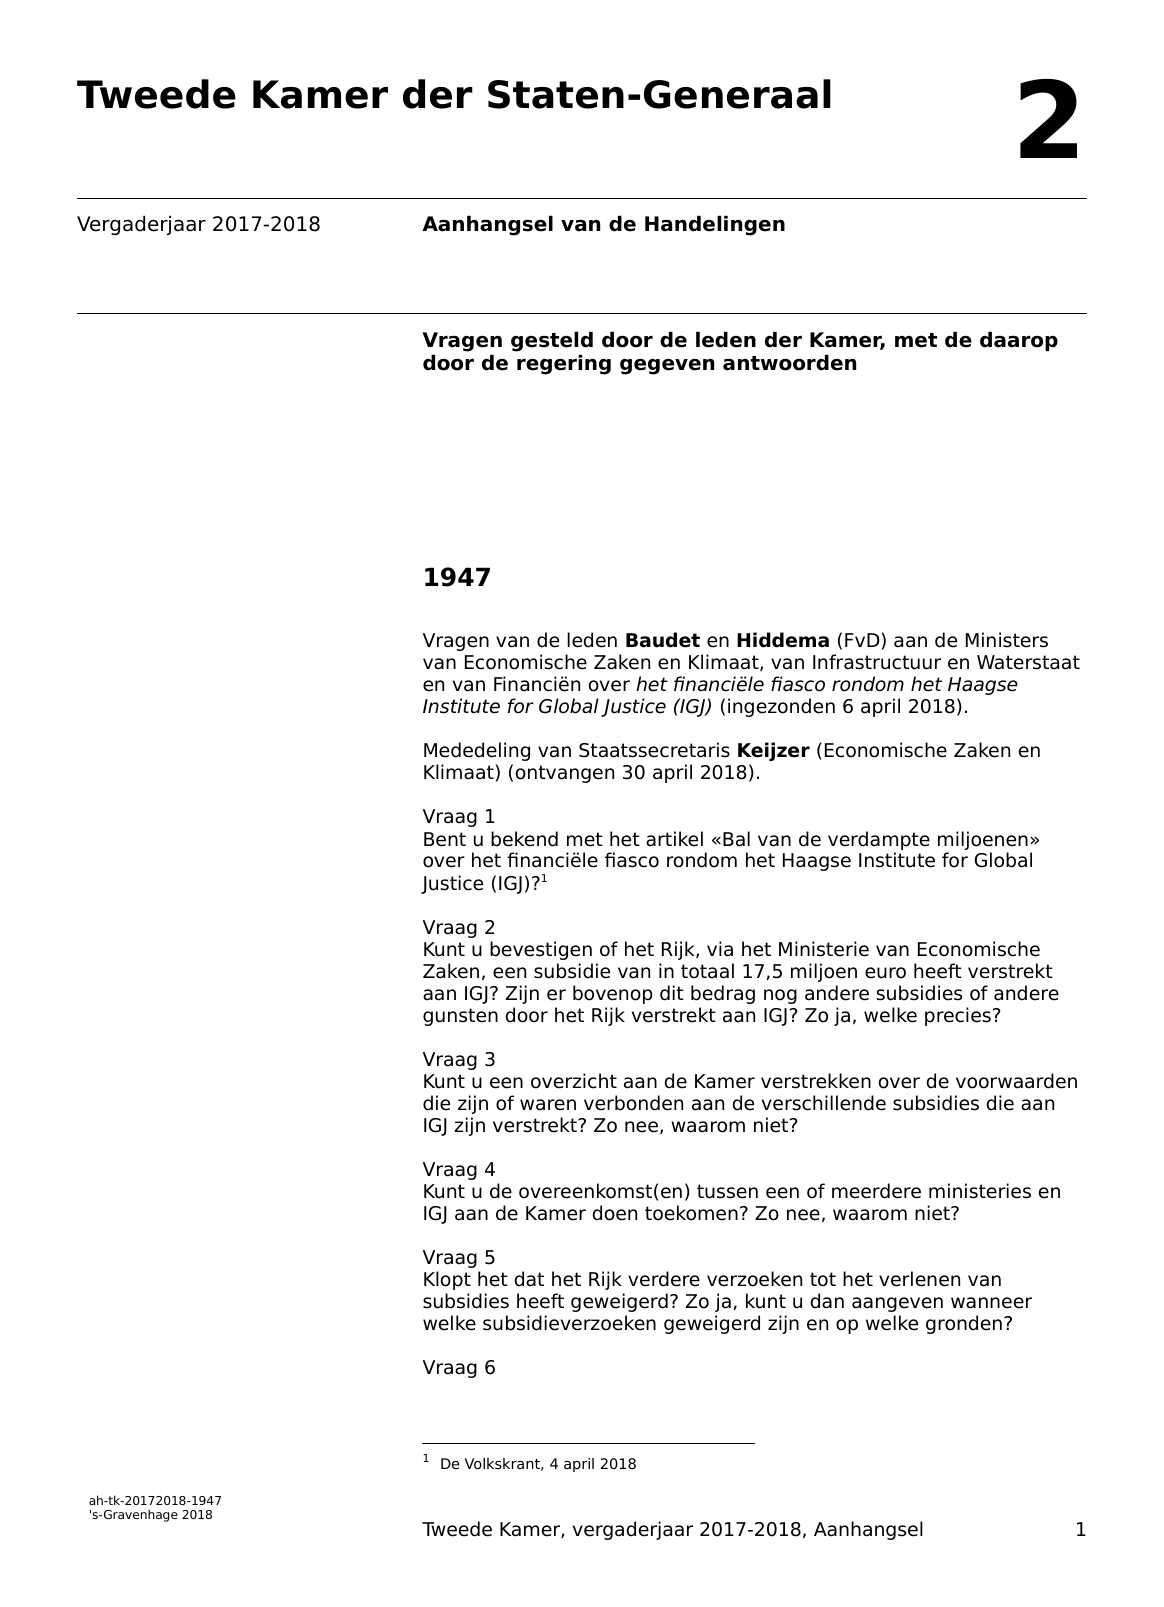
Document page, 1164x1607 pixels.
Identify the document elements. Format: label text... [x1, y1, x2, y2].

text Vraag 1 [422, 806, 1087, 828]
text Mededeling van Staatssecretaris Keijzer (Economische Zaken en Klimaat) (ontvangen 30 april 2018). [422, 740, 1087, 784]
table_cell [77, 314, 422, 375]
text Kunt u de overeenkomst(en) tussen een of meerdere ministeries en IGJ aan de Kamer doen toekomen? Zo nee, waarom niet? [422, 1181, 1087, 1225]
text Kunt u bevestigen of het Rijk, via het Ministerie van Economische Zaken, een subsidie van in totaal 17,5 miljoen euro heeft verstrekt aan IGJ? Zijn er bovenop dit bedrag nog andere subsidies of andere gunsten door het Rijk verstrekt aan IGJ? Zo ja, welke precies? [422, 938, 1087, 1026]
text Bent u bekend met het artikel «Bal van de verdampte miljoenen» over het financiële fiasco rondom het Haagse Institute for Global Justice (IGJ)? [422, 828, 1087, 894]
text Vraag 6 [422, 1357, 1087, 1379]
text Vraag 2 [422, 917, 1087, 938]
text 1947 [422, 563, 1087, 592]
table_cell Vergaderjaar 2017-2018 [77, 199, 422, 313]
text Vraag 4 [422, 1159, 1087, 1181]
table_header Tweede Kamer der Staten-Generaal [77, 59, 886, 198]
text Vraag 3 [422, 1049, 1087, 1071]
text Vragen van de leden Baudet en Hiddema (FvD) aan de Ministers van Economische Zaken en Klimaat, van Infrastructuur en Waterstaat en van Financiën over het financiële fiasco rondom het Haagse Institute for Global Justice (IGJ) (ingezonden 6 april 2018). [422, 630, 1087, 718]
text De Volkskrant, 4 april 2018 [422, 1452, 1087, 1474]
text Kunt u een overzicht aan de Kamer verstrekken over de voorwaarden die zijn of waren verbonden aan de verschillende subsidies die aan IGJ zijn verstrekt? Zo nee, waarom niet? [422, 1071, 1087, 1137]
text Vraag 5 [422, 1247, 1087, 1269]
table_cell Vragen gesteld door de leden der Kamer, met de daarop door de regering gegeven antwoorden [422, 314, 1087, 375]
table_header 2 [886, 59, 1087, 198]
text Klopt het dat het Rijk verdere verzoeken tot het verlenen van subsidies heeft geweigerd? Zo ja, kunt u dan aangeven wanneer welke subsidieverzoeken geweigerd zijn en op welke gronden? [422, 1269, 1087, 1335]
table_cell Aanhangsel van de Handelingen [422, 199, 1087, 313]
text ah-tk-20172018-1947 [88, 1494, 323, 1508]
text 's-Gravenhage 2018 [88, 1508, 323, 1522]
